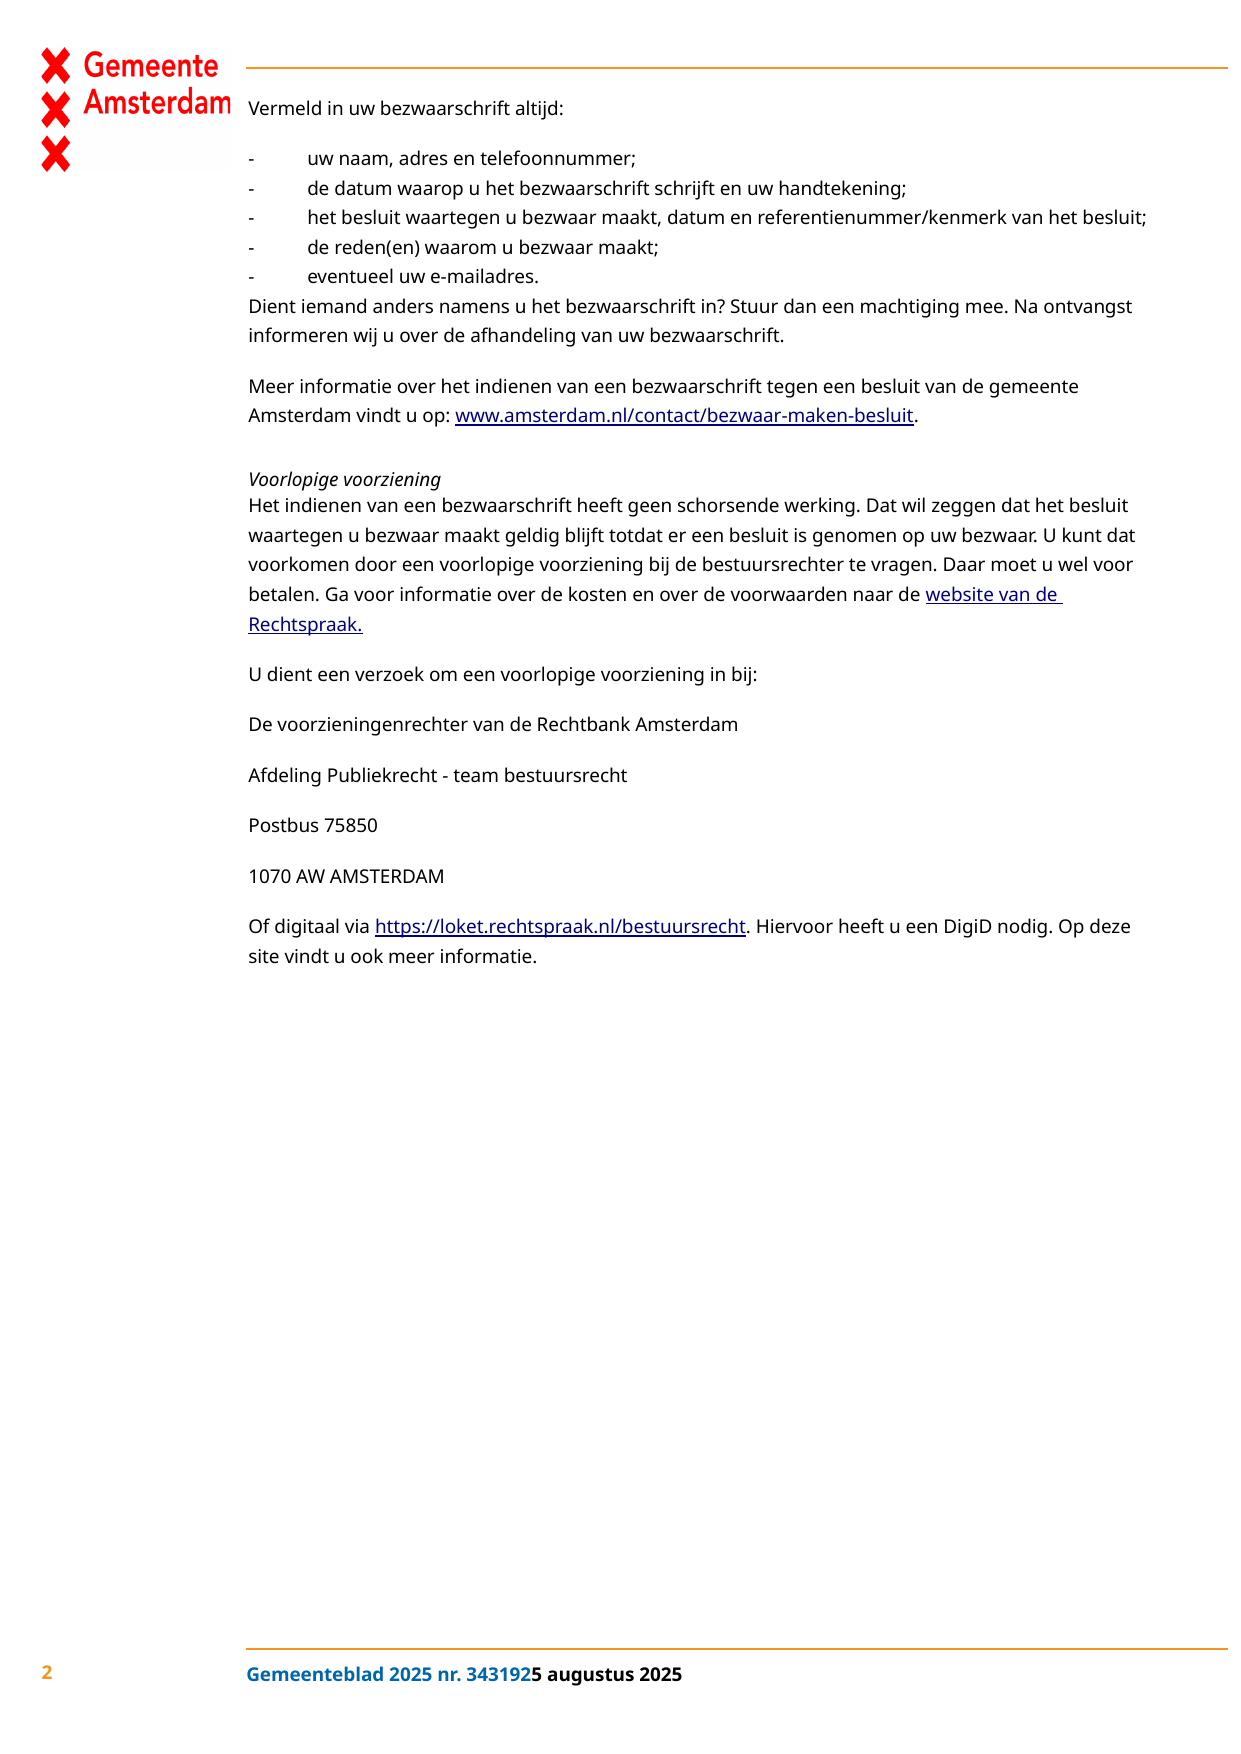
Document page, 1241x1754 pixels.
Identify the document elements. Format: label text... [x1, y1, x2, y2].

list het besluit waartegen u bezwaar maakt, datum en referentienummer/kenmerk van het besluit; [248, 204, 1152, 230]
picture [41, 47, 231, 172]
text Meer informatie over het indienen van een bezwaarschrift tegen een besluit van de gemeente Amsterdam vindt u op: www.amsterdam.nl/contact/bezwaar-maken-besluit. [248, 373, 1152, 428]
text De voorzieningenrechter van de Rechtbank Amsterdam [248, 712, 1152, 737]
text Het indienen van een bezwaarschrift heeft geen schorsende werking. Dat wil zeggen dat het besluit waartegen u bezwaar maakt geldig blijft totdat er een besluit is genomen op uw bezwaar. U kunt dat voorkomen door een voorlopige voorziening bij de bestuursrechter te vragen. Daar moet u wel voor betalen. Ga voor informatie over de kosten en over de voorwaarden naar de website van de Rechtspraak. [248, 492, 1152, 636]
text Postbus 75850 [248, 812, 1152, 838]
text U dient een verzoek om een voorlopige voorziening in bij: [248, 661, 1152, 687]
text Voorlopige voorziening [248, 467, 1152, 492]
list uw naam, adres en telefoonnummer; [248, 145, 1152, 171]
text Afdeling Publiekrecht - team bestuursrecht [248, 762, 1152, 788]
text Of digitaal via https://loket.rechtspraak.nl/bestuursrecht. Hiervoor heeft u een DigiD nodig. Op deze site vindt u ook meer informatie. [248, 913, 1152, 968]
list de reden(en) waarom u bezwaar maakt; [248, 234, 1152, 260]
text Dient iemand anders namens u het bezwaarschrift in? Stuur dan een machtiging mee. Na ontvangst informeren wij u over de afhandeling van uw bezwaarschrift. [248, 293, 1152, 348]
list eventueel uw e-mailadres. [248, 263, 1152, 289]
list de datum waarop u het bezwaarschrift schrijft en uw handtekening; [248, 175, 1152, 201]
text Vermeld in uw bezwaarschrift altijd: [248, 95, 1152, 121]
text 1070 AW AMSTERDAM [248, 863, 1152, 888]
